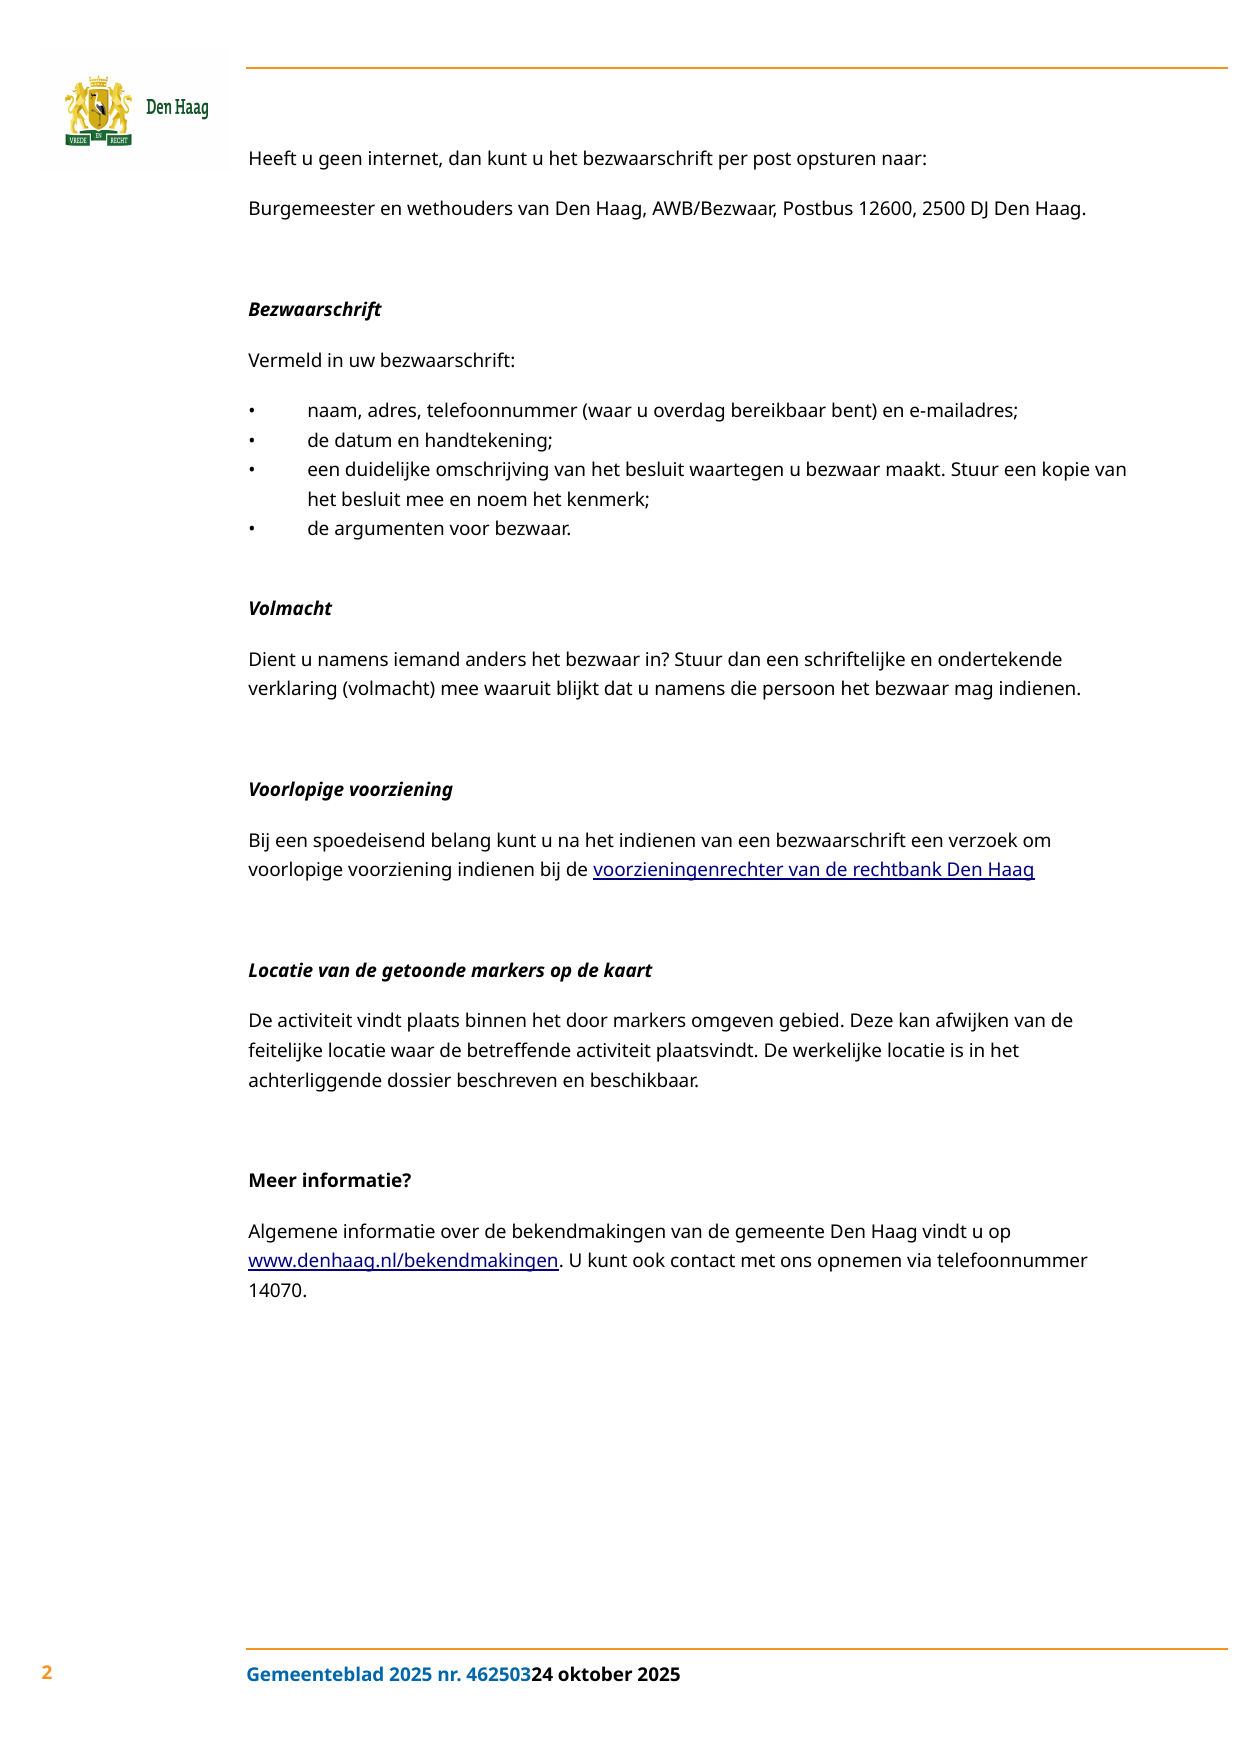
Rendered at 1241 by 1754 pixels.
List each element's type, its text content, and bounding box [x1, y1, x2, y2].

text Locatie van de getoonde markers op de kaart [248, 957, 1152, 983]
text Dient u namens iemand anders het bezwaar in? Stuur dan een schriftelijke en ondertekende verklaring (volmacht) mee waaruit blijkt dat u namens die persoon het bezwaar mag indienen. [248, 646, 1152, 701]
text Bezwaarschrift [248, 296, 1152, 322]
text Burgemeester en wethouders van Den Haag, AWB/Bezwaar, Postbus 12600, 2500 DJ Den Haag. [248, 196, 1152, 221]
text Bij een spoedeisend belang kunt u na het indienen van een bezwaarschrift een verzoek om voorlopige voorziening indienen bij de voorzieningenrechter van de rechtbank Den Haag [248, 827, 1152, 882]
text Volmacht [248, 596, 1152, 621]
text Vermeld in uw bezwaarschrift: [248, 347, 1152, 373]
text Algemene informatie over de bekendmakingen van de gemeente Den Haag vindt u op www.denhaag.nl/bekendmakingen. U kunt ook contact met ons opnemen via telefoonnummer 14070. [248, 1218, 1152, 1303]
list de argumenten voor bezwaar. [248, 516, 1152, 541]
text De activiteit vindt plaats binnen het door markers omgeven gebied. Deze kan afwijken van de feitelijke locatie waar de betreffende activiteit plaatsvindt. De werkelijke locatie is in het achterliggende dossier beschreven en beschikbaar. [248, 1008, 1152, 1093]
text Meer informatie? [248, 1168, 1152, 1193]
text Voorlopige voorziening [248, 776, 1152, 802]
list naam, adres, telefoonnummer (waar u overdag bereikbaar bent) en e-mailadres; [248, 397, 1152, 423]
list de datum en handtekening; [248, 427, 1152, 453]
text Heeft u geen internet, dan kunt u het bezwaarschrift per post opsturen naar: [248, 145, 1152, 171]
list een duidelijke omschrijving van het besluit waartegen u bezwaar maakt. Stuur een kopie van het besluit mee en noem het kenmerk; [248, 456, 1152, 512]
picture [41, 47, 231, 172]
